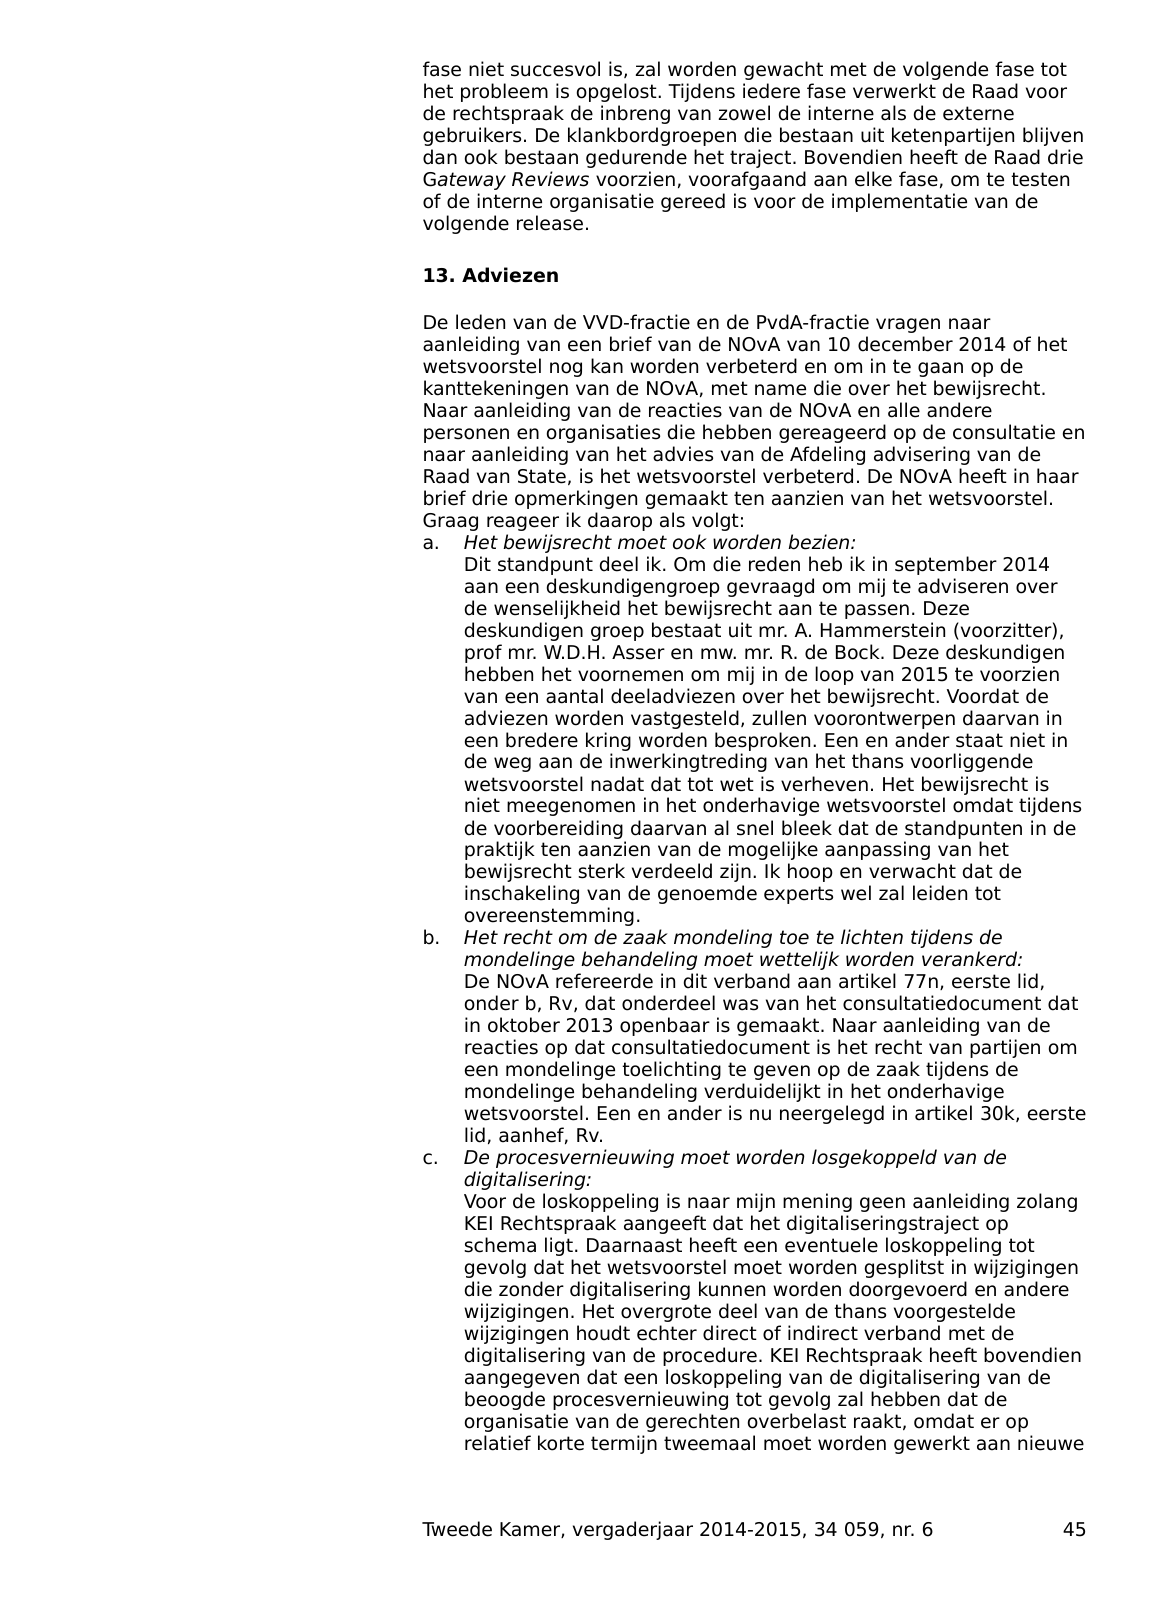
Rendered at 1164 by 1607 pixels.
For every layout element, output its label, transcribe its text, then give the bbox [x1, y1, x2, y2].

text a. Het bewijsrecht moet ook worden bezien: [422, 532, 1087, 554]
text fase niet succesvol is, zal worden gewacht met de volgende fase tot het probleem is opgelost. Tijdens iedere fase verwerkt de Raad voor de rechtspraak de inbreng van zowel de interne als de externe gebruikers. De klankbordgroepen die bestaan uit ketenpartijen blijven dan ook bestaan gedurende het traject. Bovendien heeft de Raad drie Gateway Reviews voorzien, voorafgaand aan elke fase, om te testen of de interne organisatie gereed is voor de implementatie van de volgende release. [422, 59, 1087, 235]
text Naar aanleiding van de reacties van de NOvA en alle andere personen en organisaties die hebben gereageerd op de consultatie en naar aanleiding van het advies van de Afdeling advisering van de Raad van State, is het wetsvoorstel verbeterd. De NOvA heeft in haar brief drie opmerkingen gemaakt ten aanzien van het wetsvoorstel. Graag reageer ik daarop als volgt: [422, 400, 1087, 532]
text c. De procesvernieuwing moet worden losgekoppeld van de digitalisering: [422, 1147, 1087, 1191]
text De leden van de VVD-fractie en de PvdA-fractie vragen naar aanleiding van een brief van de NOvA van 10 december 2014 of het wetsvoorstel nog kan worden verbeterd en om in te gaan op de kanttekeningen van de NOvA, met name die over het bewijsrecht. [422, 312, 1087, 400]
subtitle 13. Adviezen [422, 265, 1087, 287]
text b. Het recht om de zaak mondeling toe te lichten tijdens de mondelinge behandeling moet wettelijk worden verankerd: [422, 927, 1087, 971]
text Dit standpunt deel ik. Om die reden heb ik in september 2014 aan een deskundigengroep gevraagd om mij te adviseren over de wenselijkheid het bewijsrecht aan te passen. Deze deskundigen groep bestaat uit mr. A. Hammerstein (voorzitter), prof mr. W.D.H. Asser en mw. mr. R. de Bock. Deze deskundigen hebben het voornemen om mij in de loop van 2015 te voorzien van een aantal deeladviezen over het bewijsrecht. Voordat de adviezen worden vastgesteld, zullen voorontwerpen daarvan in een bredere kring worden besproken. Een en ander staat niet in de weg aan de inwerkingtreding van het thans voorliggende wetsvoorstel nadat dat tot wet is verheven. Het bewijsrecht is niet meegenomen in het onderhavige wetsvoorstel omdat tijdens de voorbereiding daarvan al snel bleek dat de standpunten in de praktijk ten aanzien van de mogelijke aanpassing van het bewijsrecht sterk verdeeld zijn. Ik hoop en verwacht dat de inschakeling van de genoemde experts wel zal leiden tot overeenstemming. [464, 554, 1087, 927]
text De NOvA refereerde in dit verband aan artikel 77n, eerste lid, onder b, Rv, dat onderdeel was van het consultatiedocument dat in oktober 2013 openbaar is gemaakt. Naar aanleiding van de reacties op dat consultatiedocument is het recht van partijen om een mondelinge toelichting te geven op de zaak tijdens de mondelinge behandeling verduidelijkt in het onderhavige wetsvoorstel. Een en ander is nu neergelegd in artikel 30k, eerste lid, aanhef, Rv. [464, 971, 1087, 1147]
text Voor de loskoppeling is naar mijn mening geen aanleiding zolang KEI Rechtspraak aangeeft dat het digitaliseringstraject op schema ligt. Daarnaast heeft een eventuele loskoppeling tot gevolg dat het wetsvoorstel moet worden gesplitst in wijzigingen die zonder digitalisering kunnen worden doorgevoerd en andere wijzigingen. Het overgrote deel van de thans voorgestelde wijzigingen houdt echter direct of indirect verband met de digitalisering van de procedure. KEI Rechtspraak heeft bovendien aangegeven dat een loskoppeling van de digitalisering van de beoogde procesvernieuwing tot gevolg zal hebben dat de organisatie van de gerechten overbelast raakt, omdat er op relatief korte termijn tweemaal moet worden gewerkt aan nieuwe [464, 1191, 1087, 1455]
